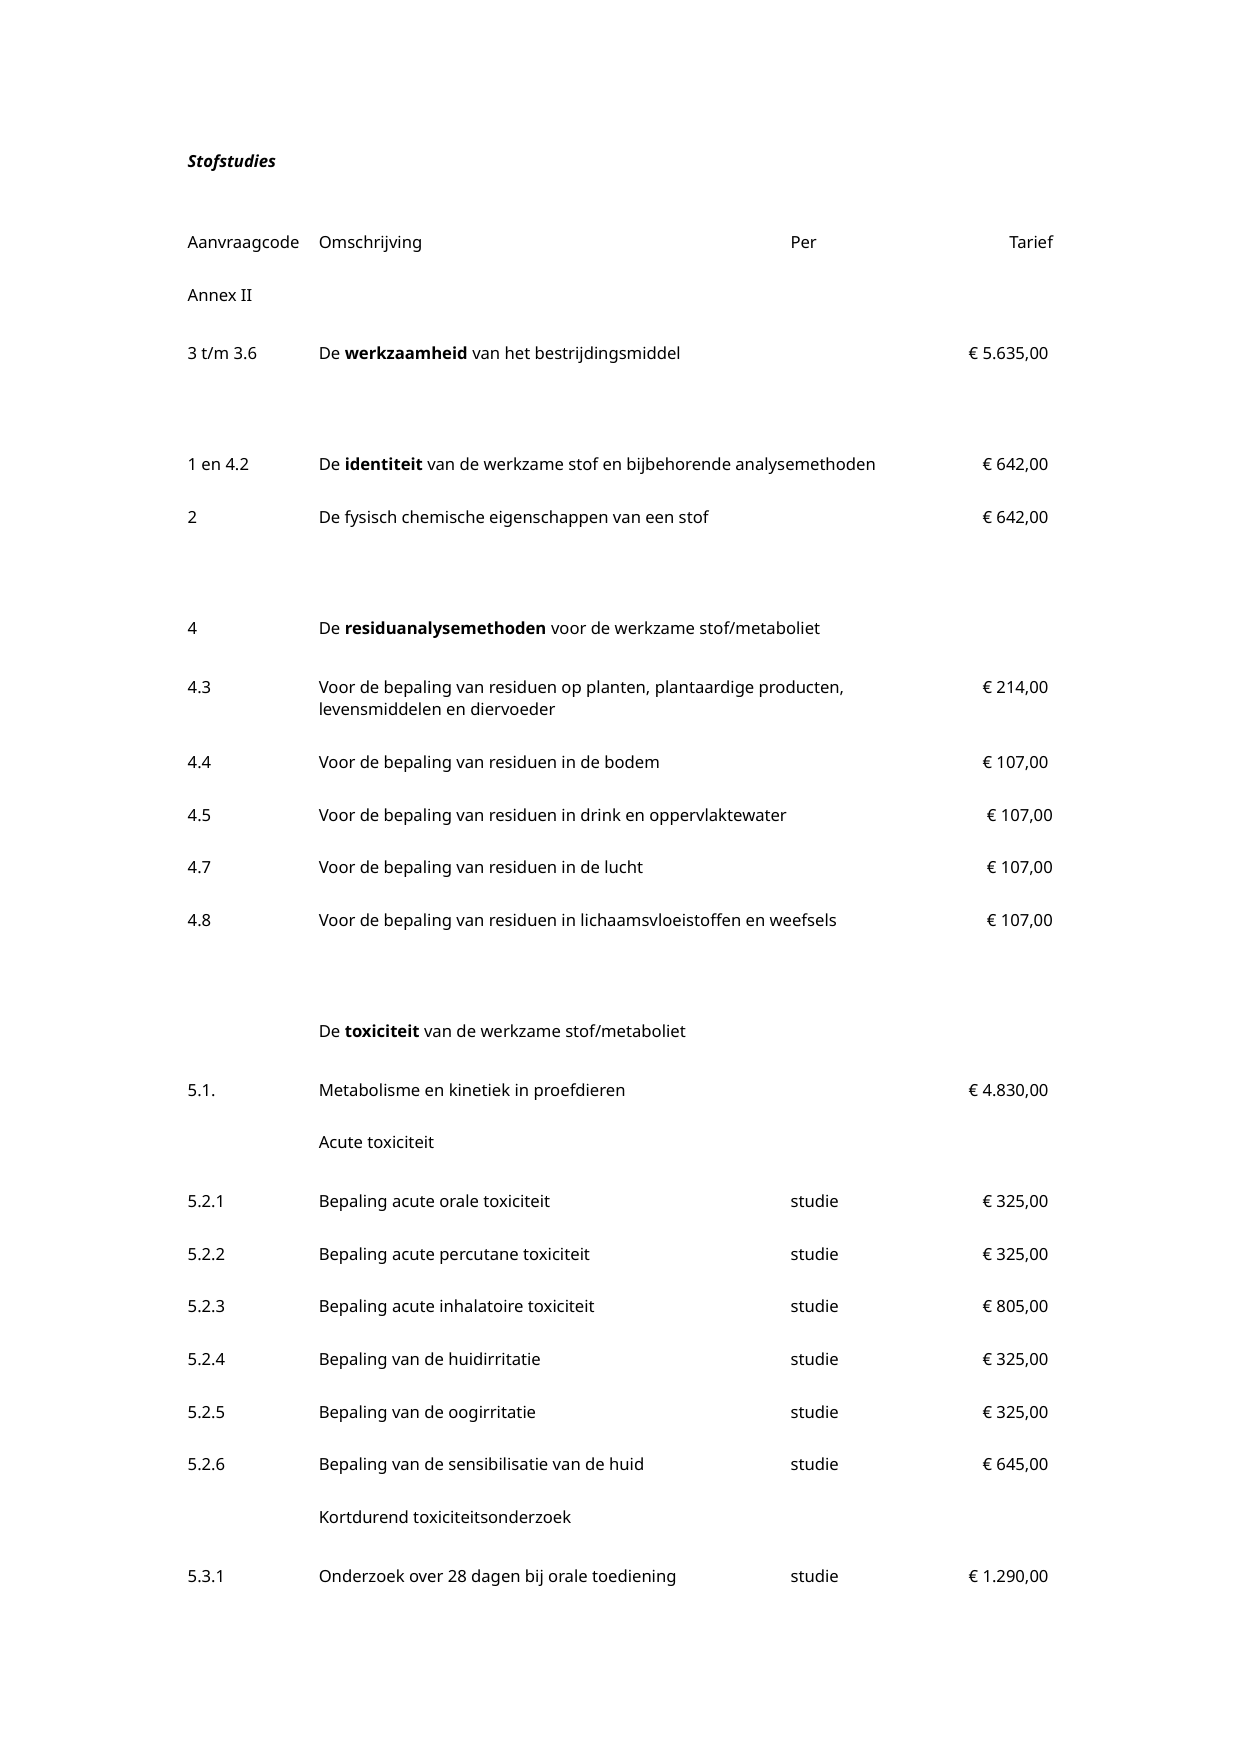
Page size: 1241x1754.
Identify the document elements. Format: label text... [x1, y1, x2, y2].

table_cell Acute toxiciteit [319, 1131, 921, 1189]
table_cell 5.2.5 [188, 1400, 318, 1453]
table_header Tarief [921, 231, 1053, 283]
table_cell 5.1. [188, 1078, 318, 1131]
table_cell 5.3.1 [188, 1564, 318, 1587]
table_cell [319, 961, 790, 1020]
table_cell [921, 1020, 1053, 1078]
table_cell € 107,00 [921, 909, 1053, 961]
table_cell studie [790, 1564, 921, 1587]
table_cell [319, 558, 790, 617]
table_cell 5.2.1 [188, 1190, 318, 1242]
table_cell [188, 961, 318, 1020]
table_cell Voor de bepaling van residuen in de bodem [319, 751, 921, 803]
table_cell € 325,00 [921, 1348, 1053, 1400]
table_cell studie [790, 1400, 921, 1453]
table_cell Voor de bepaling van residuen in de lucht [319, 856, 921, 909]
table_cell 5.2.3 [188, 1295, 318, 1348]
table_cell Voor de bepaling van residuen in lichaamsvloeistoffen en weefsels [319, 909, 921, 961]
table_cell De werkzaamheid van het bestrijdingsmiddel [319, 342, 921, 394]
table_cell [790, 558, 921, 617]
table_cell 2 [188, 506, 318, 558]
table_cell [188, 395, 318, 453]
table_cell € 325,00 [921, 1242, 1053, 1295]
table_cell Bepaling van de huidirritatie [319, 1348, 790, 1400]
table_header Omschrijving [319, 231, 790, 283]
table_cell Bepaling acute orale toxiciteit [319, 1190, 790, 1242]
table_cell [188, 1131, 318, 1189]
table_cell Bepaling van de oogirritatie [319, 1400, 790, 1453]
table_cell De identiteit van de werkzame stof en bijbehorende analysemethoden [319, 453, 921, 506]
table_cell € 642,00 [921, 453, 1053, 506]
table_cell [921, 283, 1053, 342]
table_cell € 107,00 [921, 803, 1053, 856]
table_cell De fysisch chemische eigenschappen van een stof [319, 506, 921, 558]
table_cell [319, 283, 790, 342]
table_cell Bepaling van de sensibilisatie van de huid [319, 1453, 790, 1506]
table_cell € 642,00 [921, 506, 1053, 558]
table_cell [790, 961, 921, 1020]
table_cell € 5.635,00 [921, 342, 1053, 394]
table_cell Kortdurend toxiciteitsonderzoek [319, 1506, 921, 1564]
table_cell 4.3 [188, 675, 318, 751]
table_header Aanvraagcode [188, 231, 318, 283]
table_cell 3 t/m 3.6 [188, 342, 318, 394]
table_cell € 4.830,00 [921, 1078, 1053, 1131]
table_cell Voor de bepaling van residuen in drink en oppervlaktewater [319, 803, 921, 856]
table_cell [921, 1131, 1053, 1189]
table_cell Bepaling acute percutane toxiciteit [319, 1242, 790, 1295]
table_cell € 1.290,00 [921, 1564, 1053, 1587]
table_cell 4.4 [188, 751, 318, 803]
table_cell [921, 961, 1053, 1020]
table_cell [188, 1506, 318, 1564]
table_cell [790, 283, 921, 342]
table_cell studie [790, 1453, 921, 1506]
table_cell [921, 1506, 1053, 1564]
table_cell € 645,00 [921, 1453, 1053, 1506]
table_cell Annex II [188, 283, 318, 342]
table_cell [921, 617, 1053, 675]
table_cell [921, 558, 1053, 617]
table_cell [921, 395, 1053, 453]
table_cell € 214,00 [921, 675, 1053, 751]
table_cell [188, 1020, 318, 1078]
table_cell [319, 395, 790, 453]
table_cell 4.7 [188, 856, 318, 909]
table_cell studie [790, 1242, 921, 1295]
table_cell studie [790, 1190, 921, 1242]
table_cell studie [790, 1348, 921, 1400]
table_cell 1 en 4.2 [188, 453, 318, 506]
table_cell 4.5 [188, 803, 318, 856]
table_cell € 325,00 [921, 1190, 1053, 1242]
table_cell 4.8 [188, 909, 318, 961]
table_cell € 107,00 [921, 856, 1053, 909]
table_cell 5.2.6 [188, 1453, 318, 1506]
table_cell De toxiciteit van de werkzame stof/metaboliet [319, 1020, 921, 1078]
table_cell [790, 395, 921, 453]
table_header Per [790, 231, 921, 283]
table_cell studie [790, 1295, 921, 1348]
table_cell Metabolisme en kinetiek in proefdieren [319, 1078, 921, 1131]
table_cell € 325,00 [921, 1400, 1053, 1453]
table_cell € 107,00 [921, 751, 1053, 803]
table_cell 5.2.4 [188, 1348, 318, 1400]
table_cell Onderzoek over 28 dagen bij orale toediening [319, 1564, 790, 1587]
table_cell 5.2.2 [188, 1242, 318, 1295]
text Stofstudies [187, 150, 1053, 173]
table_cell Voor de bepaling van residuen op planten, plantaardige producten, levensmiddelen en diervoeder [319, 675, 921, 751]
table_cell [188, 558, 318, 617]
table_cell € 805,00 [921, 1295, 1053, 1348]
table_cell 4 [188, 617, 318, 675]
table_cell Bepaling acute inhalatoire toxiciteit [319, 1295, 790, 1348]
table_cell De residuanalysemethoden voor de werkzame stof/metaboliet [319, 617, 921, 675]
